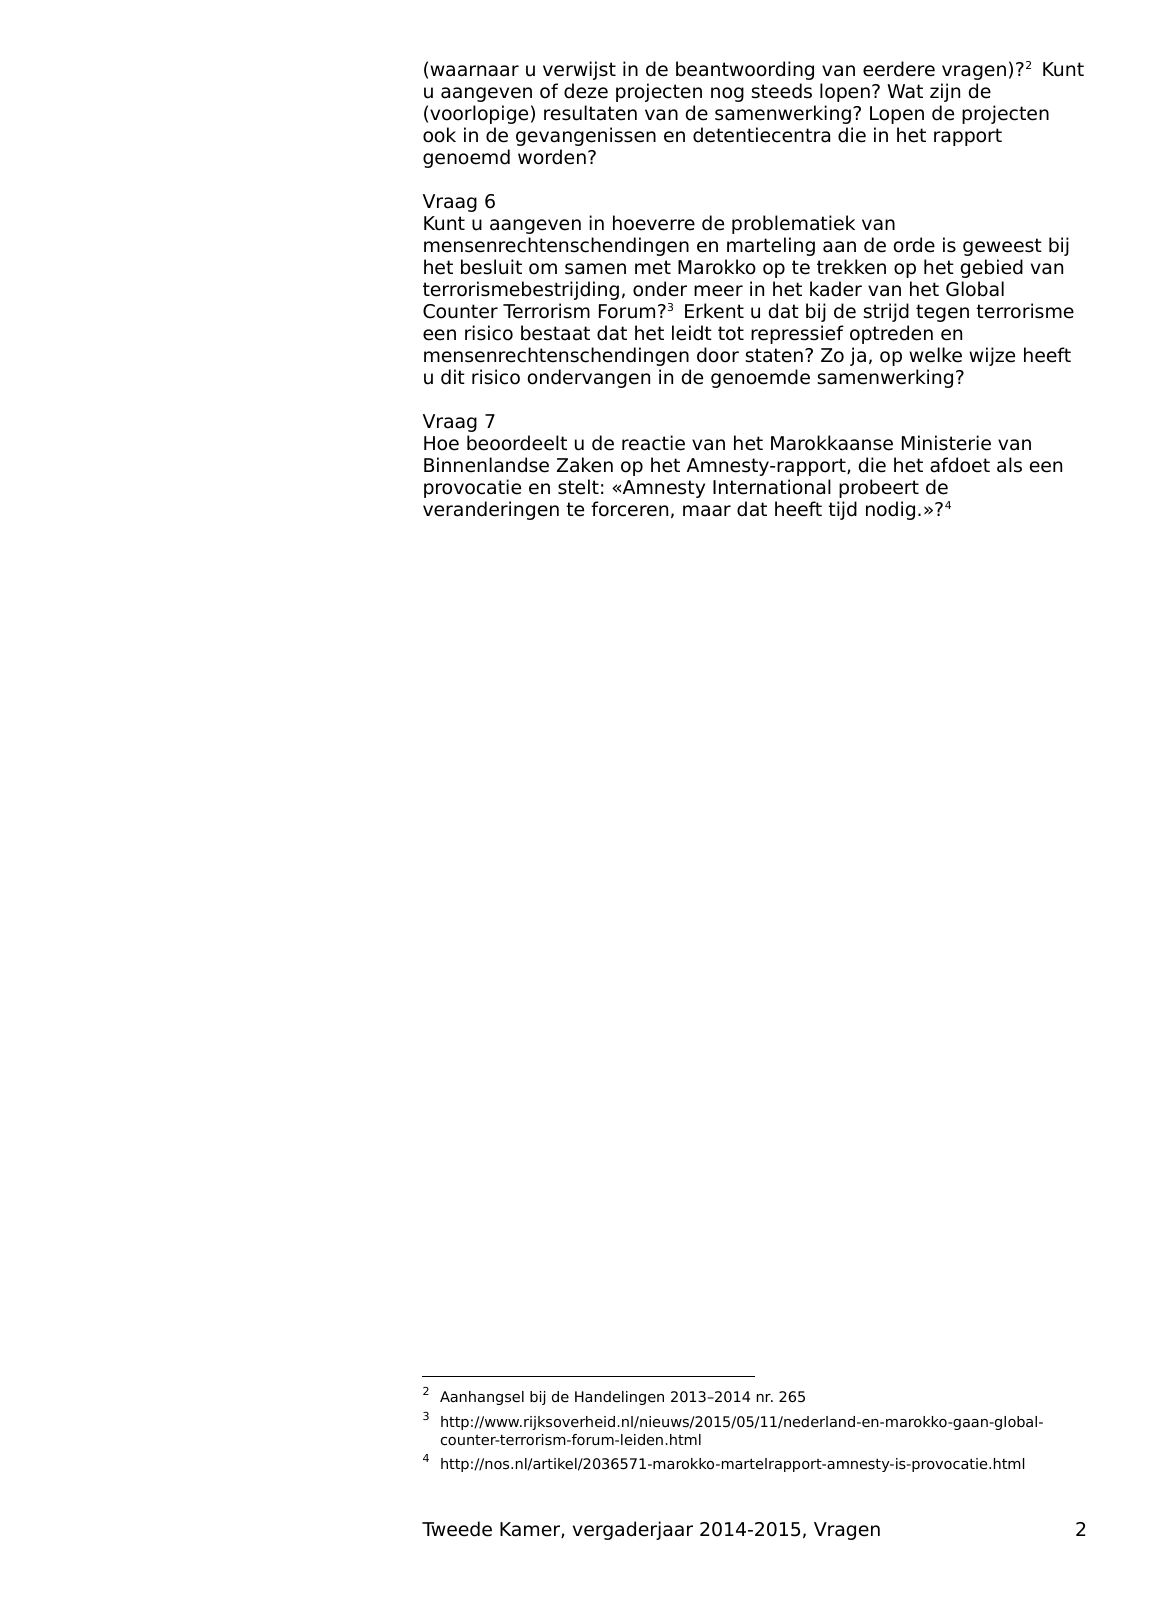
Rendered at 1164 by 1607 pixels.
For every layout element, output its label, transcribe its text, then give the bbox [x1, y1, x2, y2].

text Hoe beoordeelt u de reactie van het Marokkaanse Ministerie van Binnenlandse Zaken op het Amnesty-rapport, die het afdoet als een provocatie en stelt: «Amnesty International probeert de veranderingen te forceren, maar dat heeft tijd nodig.»? [422, 433, 1087, 521]
text Kunt u aangeven in hoeverre de problematiek van mensenrechtenschendingen en marteling aan de orde is geweest bij het besluit om samen met Marokko op te trekken op het gebied van terrorismebestrijding, onder meer in het kader van het Global Counter Terrorism Forum? Erkent u dat bij de strijd tegen terrorisme een risico bestaat dat het leidt tot repressief optreden en mensenrechtenschendingen door staten? Zo ja, op welke wijze heeft u dit risico ondervangen in de genoemde samenwerking? [422, 213, 1087, 389]
text http://www.rijksoverheid.nl/nieuws/2015/05/11/nederland-en-marokko-gaan-global-counter-terrorism-forum-leiden.html [422, 1410, 1087, 1449]
text Vraag 7 [422, 411, 1087, 433]
text Vraag 6 [422, 191, 1087, 213]
text (waarnaar u verwijst in de beantwoording van eerdere vragen)? Kunt u aangeven of deze projecten nog steeds lopen? Wat zijn de (voorlopige) resultaten van de samenwerking? Lopen de projecten ook in de gevangenissen en detentiecentra die in het rapport genoemd worden? [422, 59, 1087, 169]
text Aanhangsel bij de Handelingen 2013–2014 nr. 265 [422, 1385, 1087, 1407]
text http://nos.nl/artikel/2036571-marokko-martelrapport-amnesty-is-provocatie.html [422, 1452, 1087, 1474]
